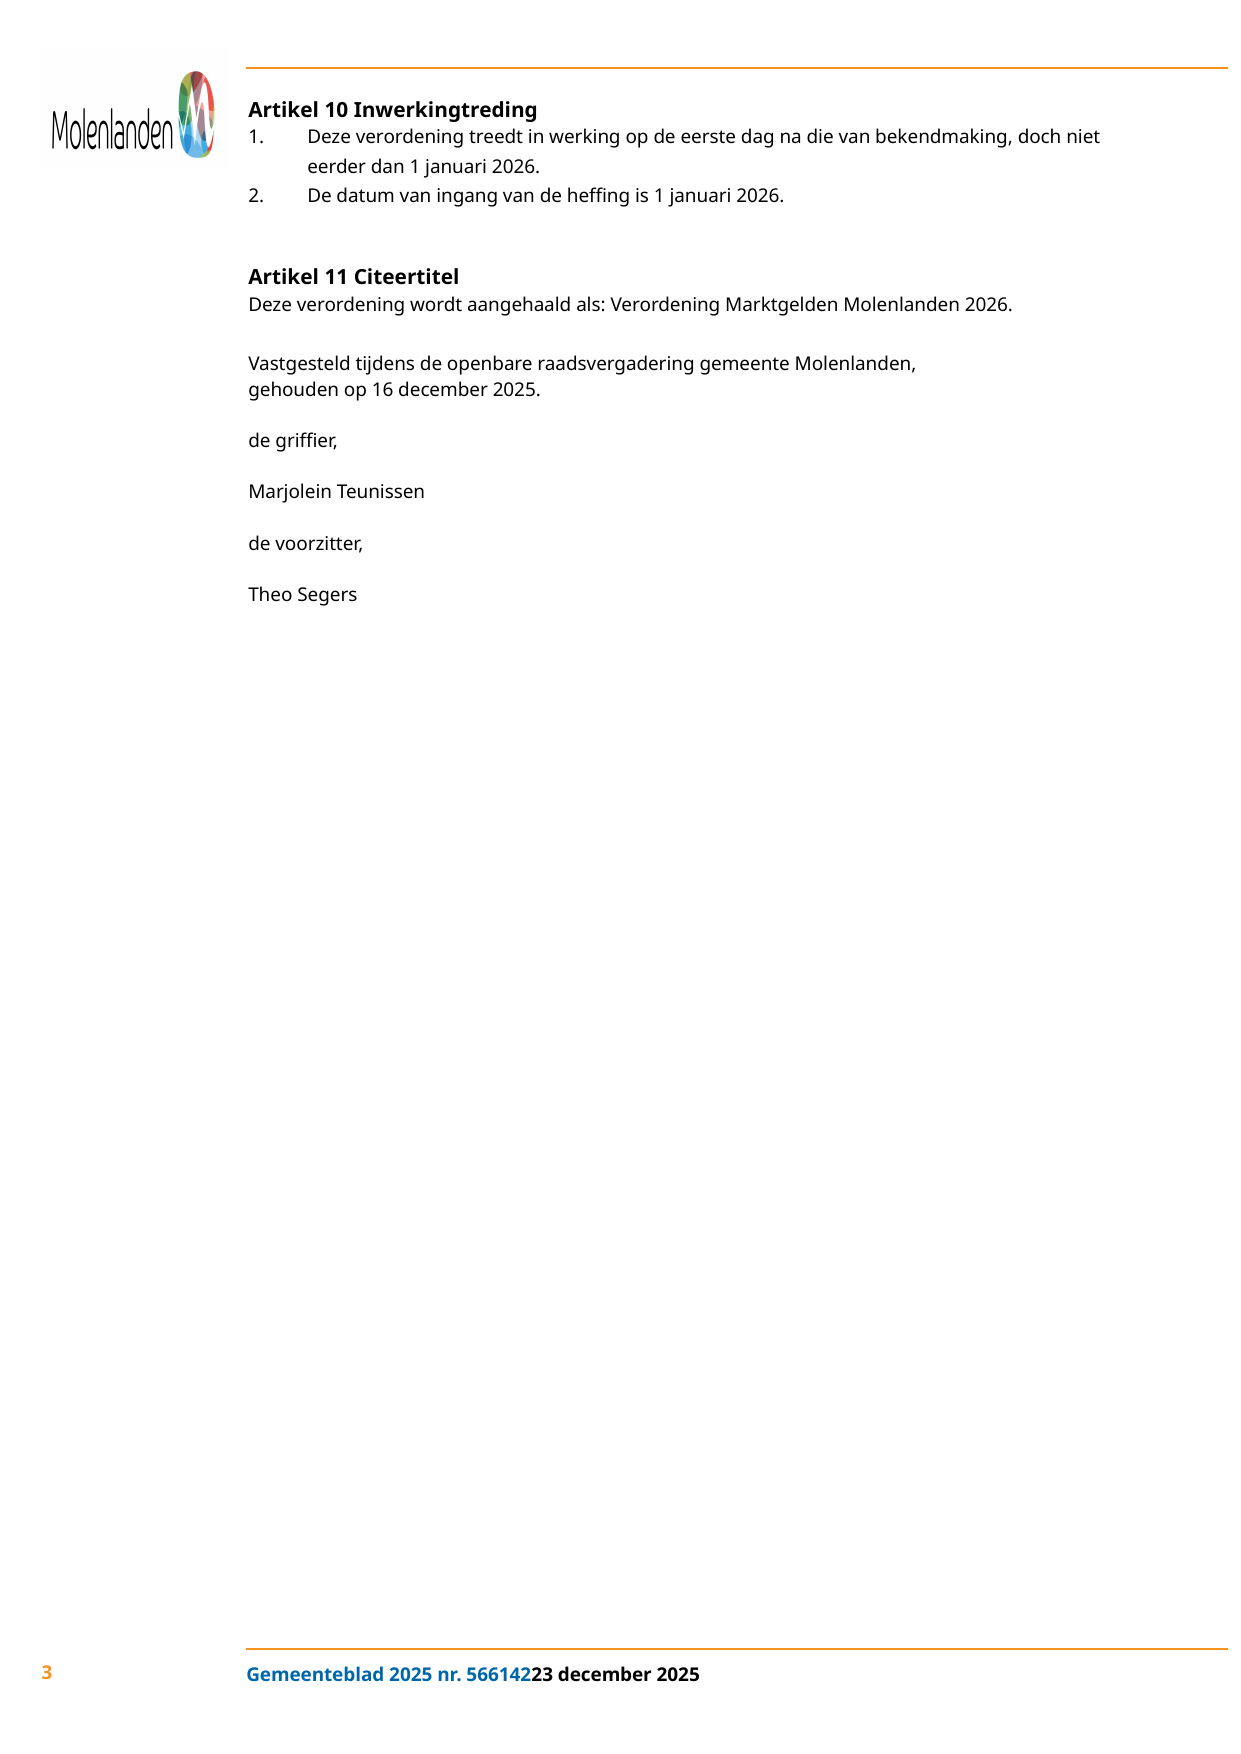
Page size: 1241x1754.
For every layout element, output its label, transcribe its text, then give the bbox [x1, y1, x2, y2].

text gehouden op 16 december 2025. [248, 376, 1152, 401]
text de griffier, [248, 427, 1152, 453]
text Theo Segers [248, 582, 1152, 607]
text Artikel 10 Inwerkingtreding [248, 95, 1152, 123]
text de voorzitter, [248, 530, 1152, 556]
list Deze verordening treedt in werking op de eerste dag na die van bekendmaking, doch niet eerder dan 1 januari 2026. [248, 123, 1152, 178]
text Deze verordening wordt aangehaald als: Verordening Marktgelden Molenlanden 2026. [248, 291, 1152, 317]
text Vastgesteld tijdens de openbare raadsvergadering gemeente Molenlanden, [248, 350, 1152, 376]
text Artikel 11 Citeertitel [248, 262, 1152, 291]
list De datum van ingang van de heffing is 1 januari 2026. [248, 182, 1152, 208]
picture [41, 47, 231, 172]
text Marjolein Teunissen [248, 479, 1152, 504]
